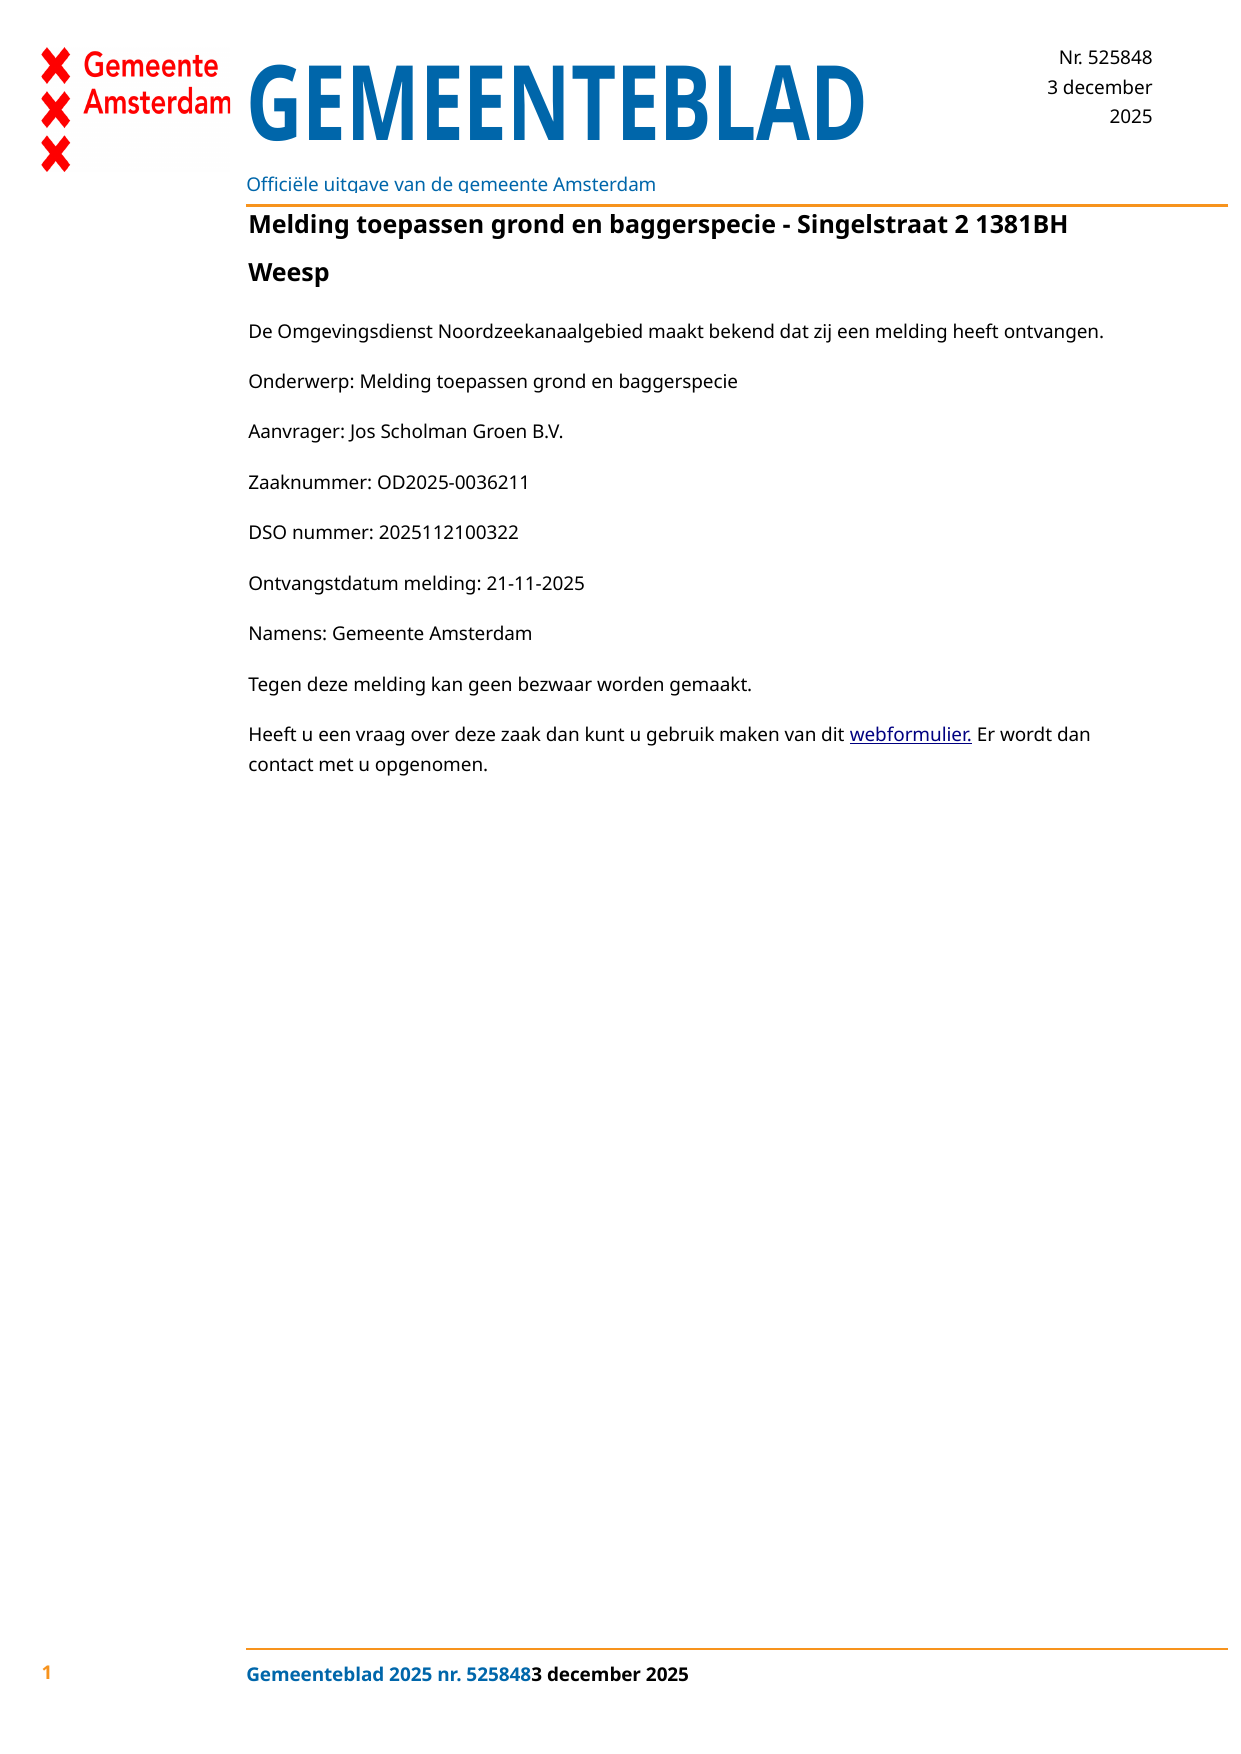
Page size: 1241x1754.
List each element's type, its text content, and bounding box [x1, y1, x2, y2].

text Aanvrager: Jos Scholman Groen B.V. [248, 419, 1152, 444]
picture [41, 47, 231, 172]
text Namens: Gemeente Amsterdam [248, 620, 1152, 646]
text Melding toepassen grond en baggerspecie - Singelstraat 2 1381BH Weesp [248, 207, 1152, 288]
text Zaaknummer: OD2025-0036211 [248, 469, 1152, 495]
text Ontvangstdatum melding: 21-11-2025 [248, 570, 1152, 596]
text Onderwerp: Melding toepassen grond en baggerspecie [248, 368, 1152, 394]
text DSO nummer: 2025112100322 [248, 519, 1152, 545]
text De Omgevingsdienst Noordzeekanaalgebied maakt bekend dat zij een melding heeft ontvangen. [248, 318, 1152, 344]
text Heeft u een vraag over deze zaak dan kunt u gebruik maken van dit webformulier. Er wordt dan contact met u opgenomen. [248, 721, 1152, 777]
text Tegen deze melding kan geen bezwaar worden gemaakt. [248, 671, 1152, 697]
